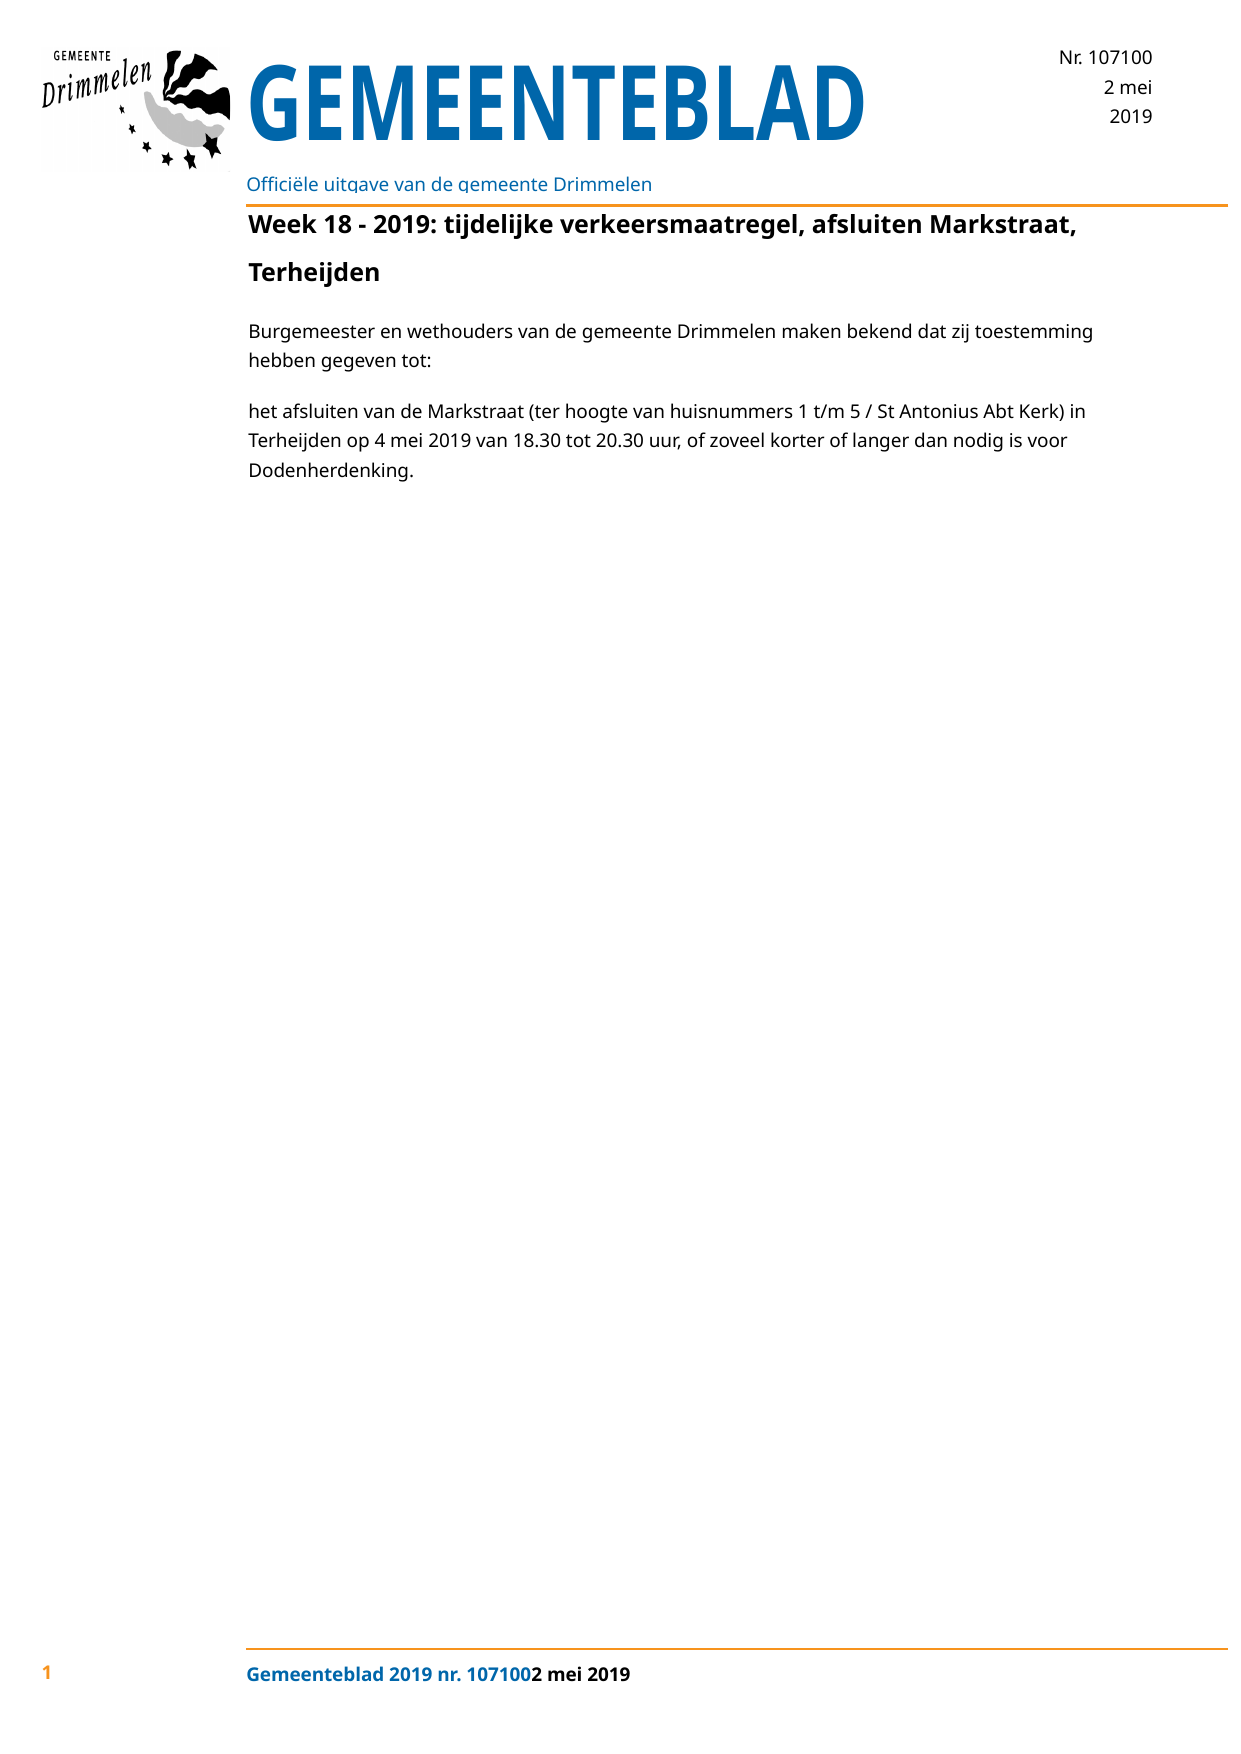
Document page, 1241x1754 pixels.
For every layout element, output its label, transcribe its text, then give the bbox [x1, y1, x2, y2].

text Week 18 - 2019: tijdelijke verkeersmaatregel, afsluiten Markstraat, Terheijden [248, 207, 1152, 288]
text Burgemeester en wethouders van de gemeente Drimmelen maken bekend dat zij toestemming hebben gegeven tot: [248, 318, 1152, 373]
text het afsluiten van de Markstraat (ter hoogte van huisnummers 1 t/m 5 / St Antonius Abt Kerk) in Terheijden op 4 mei 2019 van 18.30 tot 20.30 uur, of zoveel korter of langer dan nodig is voor Dodenherdenking. [248, 398, 1152, 483]
picture [41, 47, 231, 172]
